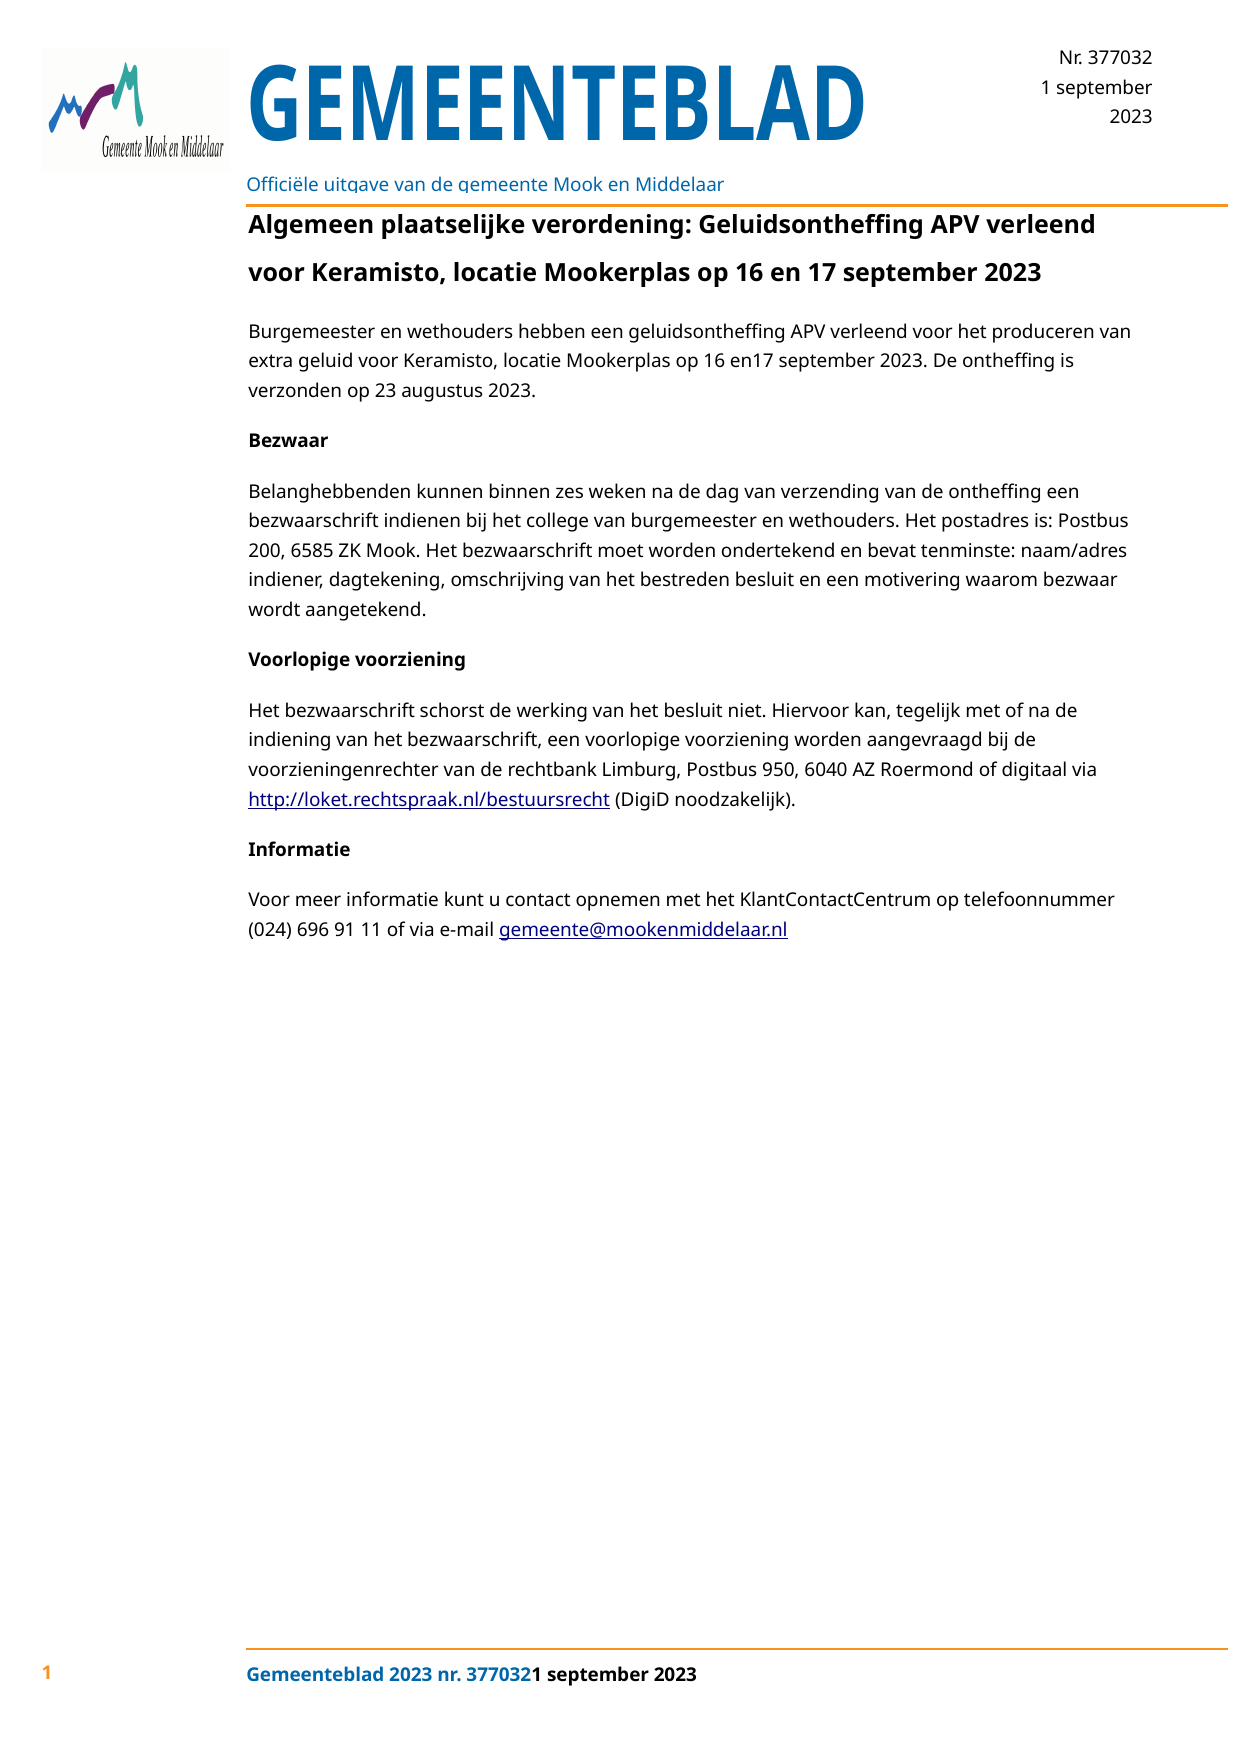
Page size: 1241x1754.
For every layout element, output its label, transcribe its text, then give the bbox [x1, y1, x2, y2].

picture [41, 47, 231, 172]
text Informatie [248, 836, 1152, 862]
text Burgemeester en wethouders hebben een geluidsontheffing APV verleend voor het produceren van extra geluid voor Keramisto, locatie Mookerplas op 16 en17 september 2023. De ontheffing is verzonden op 23 augustus 2023. [248, 318, 1152, 403]
text Bezwaar [248, 427, 1152, 453]
text Voorlopige voorziening [248, 647, 1152, 672]
text Algemeen plaatselijke verordening: Geluidsontheffing APV verleend voor Keramisto, locatie Mookerplas op 16 en 17 september 2023 [248, 207, 1152, 288]
text Voor meer informatie kunt u contact opnemen met het KlantContactCentrum op telefoonnummer (024) 696 91 11 of via e-mail gemeente@mookenmiddelaar.nl [248, 887, 1152, 942]
text Belanghebbenden kunnen binnen zes weken na de dag van verzending van de ontheffing een bezwaarschrift indienen bij het college van burgemeester en wethouders. Het postadres is: Postbus 200, 6585 ZK Mook. Het bezwaarschrift moet worden ondertekend en bevat tenminste: naam/adres indiener, dagtekening, omschrijving van het bestreden besluit en een motivering waarom bezwaar wordt aangetekend. [248, 478, 1152, 622]
text Het bezwaarschrift schorst de werking van het besluit niet. Hiervoor kan, tegelijk met of na de indiening van het bezwaarschrift, een voorlopige voorziening worden aangevraagd bij de voorzieningenrechter van de rechtbank Limburg, Postbus 950, 6040 AZ Roermond of digitaal via http://loket.rechtspraak.nl/bestuursrecht (DigiD noodzakelijk). [248, 697, 1152, 812]
